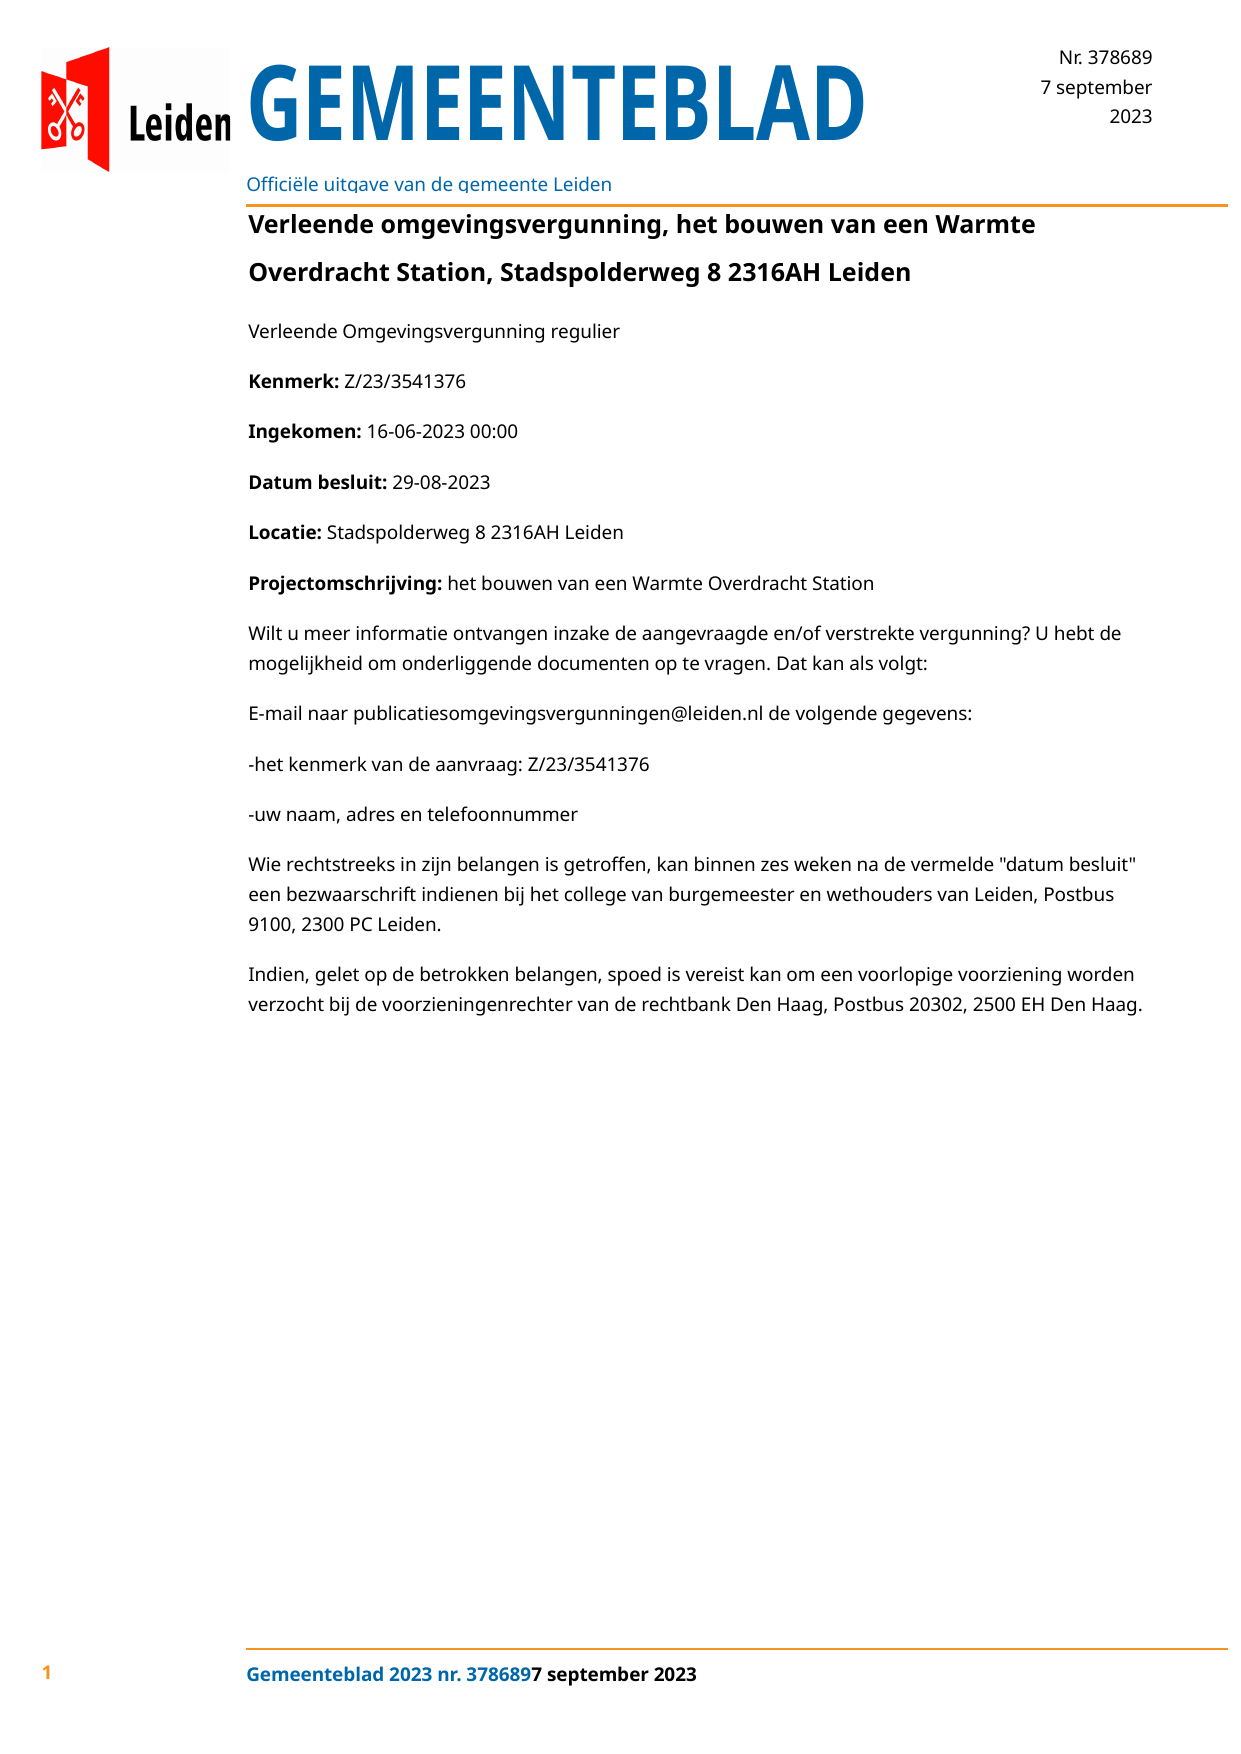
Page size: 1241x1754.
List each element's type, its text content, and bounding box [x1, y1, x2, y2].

text Verleende omgevingsvergunning, het bouwen van een Warmte Overdracht Station, Stadspolderweg 8 2316AH Leiden [248, 207, 1152, 288]
text -het kenmerk van de aanvraag: Z/23/3541376 [248, 751, 1152, 777]
text Datum besluit: 29-08-2023 [248, 469, 1152, 495]
text Projectomschrijving: het bouwen van een Warmte Overdracht Station [248, 570, 1152, 596]
text Ingekomen: 16-06-2023 00:00 [248, 419, 1152, 444]
text Locatie: Stadspolderweg 8 2316AH Leiden [248, 519, 1152, 545]
text E-mail naar publicatiesomgevingsvergunningen@leiden.nl de volgende gegevens: [248, 700, 1152, 726]
text Verleende Omgevingsvergunning regulier [248, 318, 1152, 344]
text -uw naam, adres en telefoonnummer [248, 801, 1152, 827]
text Indien, gelet op de betrokken belangen, spoed is vereist kan om een voorlopige voorziening worden verzocht bij de voorzieningenrechter van de rechtbank Den Haag, Postbus 20302, 2500 EH Den Haag. [248, 961, 1152, 1017]
text Wie rechtstreeks in zijn belangen is getroffen, kan binnen zes weken na de vermelde "datum besluit" een bezwaarschrift indienen bij het college van burgemeester en wethouders van Leiden, Postbus 9100, 2300 PC Leiden. [248, 852, 1152, 937]
picture [41, 47, 231, 172]
text Wilt u meer informatie ontvangen inzake de aangevraagde en/of verstrekte vergunning? U hebt de mogelijkheid om onderliggende documenten op te vragen. Dat kan als volgt: [248, 620, 1152, 676]
text Kenmerk: Z/23/3541376 [248, 368, 1152, 394]
